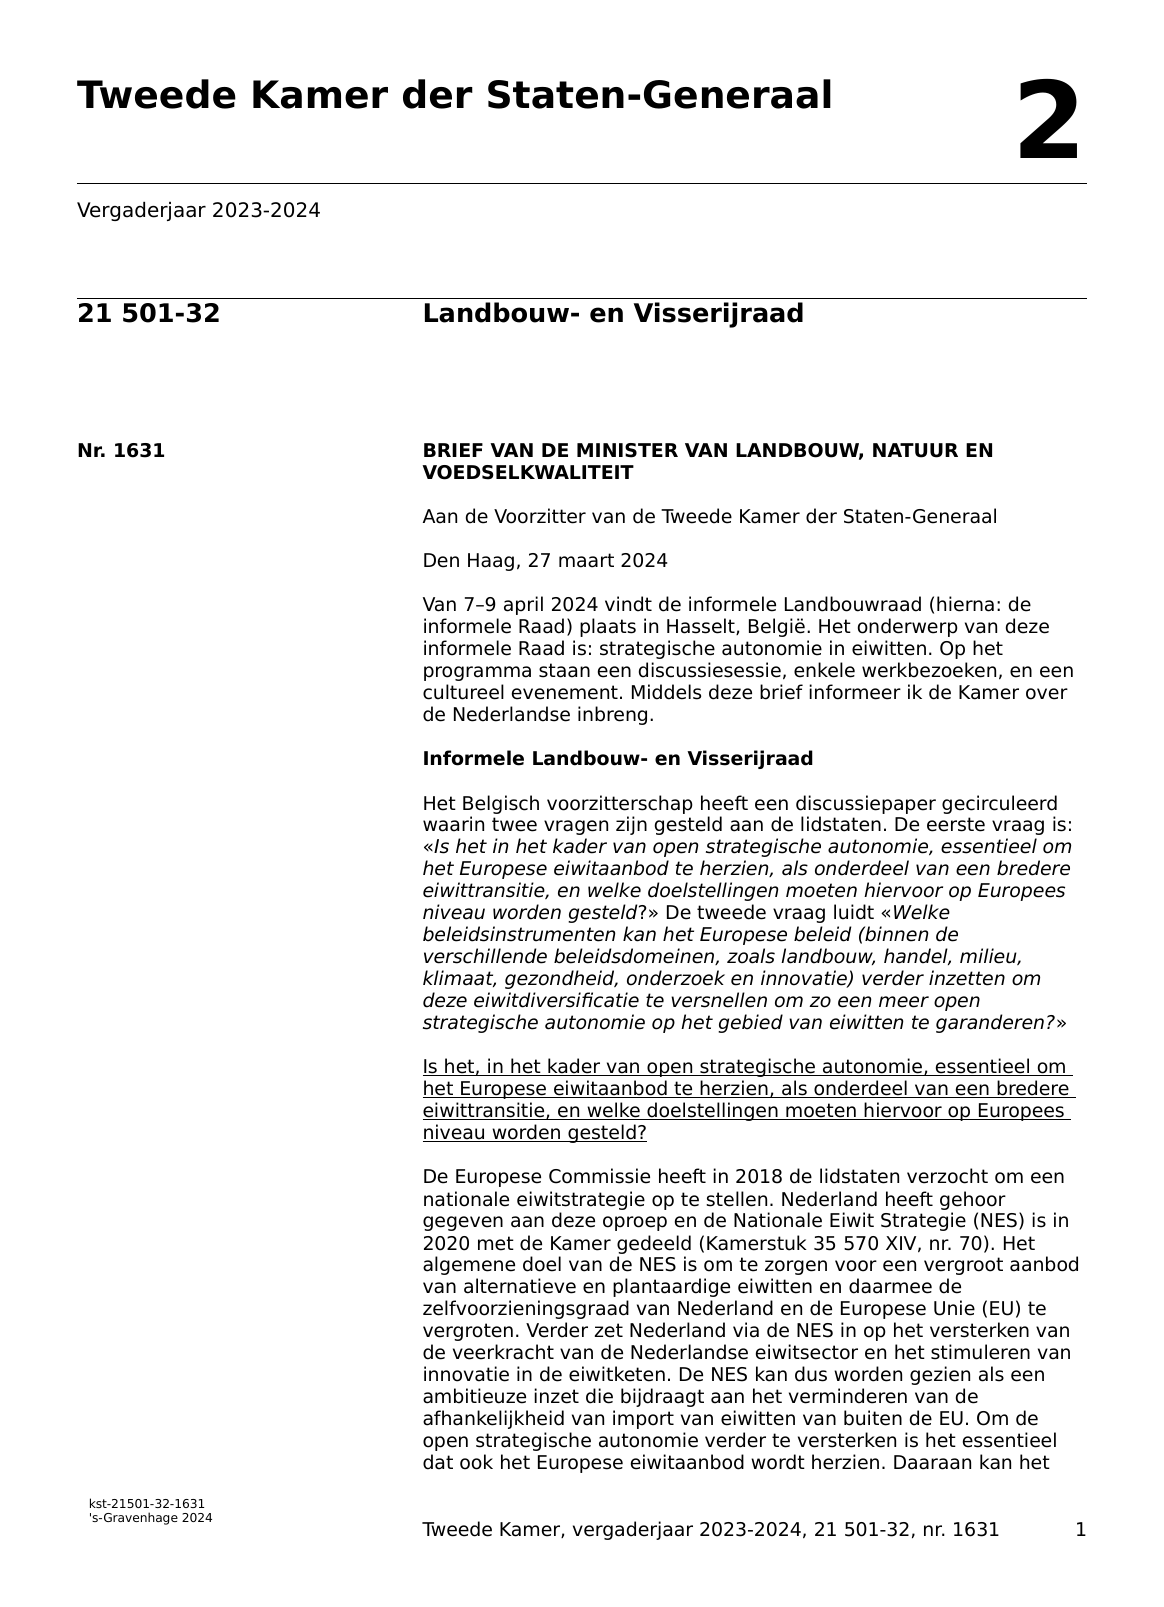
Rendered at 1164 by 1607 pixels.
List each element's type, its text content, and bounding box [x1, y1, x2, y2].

text Het Belgisch voorzitterschap heeft een discussiepaper gecirculeerd waarin twee vragen zijn gesteld aan de lidstaten. De eerste vraag is: «Is het in het kader van open strategische autonomie, essentieel om het Europese eiwitaanbod te herzien, als onderdeel van een bredere eiwittransitie, en welke doelstellingen moeten hiervoor op Europees niveau worden gesteld?» De tweede vraag luidt «Welke beleidsinstrumenten kan het Europese beleid (binnen de verschillende beleidsdomeinen, zoals landbouw, handel, milieu, klimaat, gezondheid, onderzoek en innovatie) verder inzetten om deze eiwitdiversificatie te versnellen om zo een meer open strategische autonomie op het gebied van eiwitten te garanderen?» [422, 792, 1087, 1034]
text 's-Gravenhage 2024 [88, 1511, 323, 1525]
table_cell Vergaderjaar 2023-2024 [77, 184, 1087, 298]
text Van 7–9 april 2024 vindt de informele Landbouwraad (hierna: de informele Raad) plaats in Hasselt, België. Het onderwerp van deze informele Raad is: strategische autonomie in eiwitten. Op het programma staan een discussiesessie, enkele werkbezoeken, en een cultureel evenement. Middels deze brief informeer ik de Kamer over de Nederlandse inbreng. [422, 594, 1087, 726]
subtitle 21 501-32 Landbouw- en Visserijraad [77, 299, 1087, 329]
text kst-21501-32-1631 [88, 1497, 323, 1511]
table_header 2 [886, 59, 1087, 183]
text Den Haag, 27 maart 2024 [422, 550, 1087, 572]
text Aan de Voorzitter van de Tweede Kamer der Staten-Generaal [422, 506, 1087, 528]
subtitle Nr. 1631 BRIEF VAN DE MINISTER VAN LANDBOUW, NATUUR EN VOEDSELKWALITEIT [77, 440, 1087, 484]
table_header Tweede Kamer der Staten-Generaal [77, 59, 886, 183]
subtitle Informele Landbouw- en Visserijraad [422, 748, 1087, 770]
text Is het, in het kader van open strategische autonomie, essentieel om het Europese eiwitaanbod te herzien, als onderdeel van een bredere eiwittransitie, en welke doelstellingen moeten hiervoor op Europees niveau worden gesteld? [422, 1056, 1087, 1144]
text De Europese Commissie heeft in 2018 de lidstaten verzocht om een nationale eiwitstrategie op te stellen. Nederland heeft gehoor gegeven aan deze oproep en de Nationale Eiwit Strategie (NES) is in 2020 met de Kamer gedeeld (Kamerstuk 35 570 XIV, nr. 70). Het algemene doel van de NES is om te zorgen voor een vergroot aanbod van alternatieve en plantaardige eiwitten en daarmee de zelfvoorzieningsgraad van Nederland en de Europese Unie (EU) te vergroten. Verder zet Nederland via de NES in op het versterken van de veerkracht van de Nederlandse eiwitsector en het stimuleren van innovatie in de eiwitketen. De NES kan dus worden gezien als een ambitieuze inzet die bijdraagt aan het verminderen van de afhankelijkheid van import van eiwitten van buiten de EU. Om de open strategische autonomie verder te versterken is het essentieel dat ook het Europese eiwitaanbod wordt herzien. Daaraan kan het [422, 1166, 1087, 1474]
